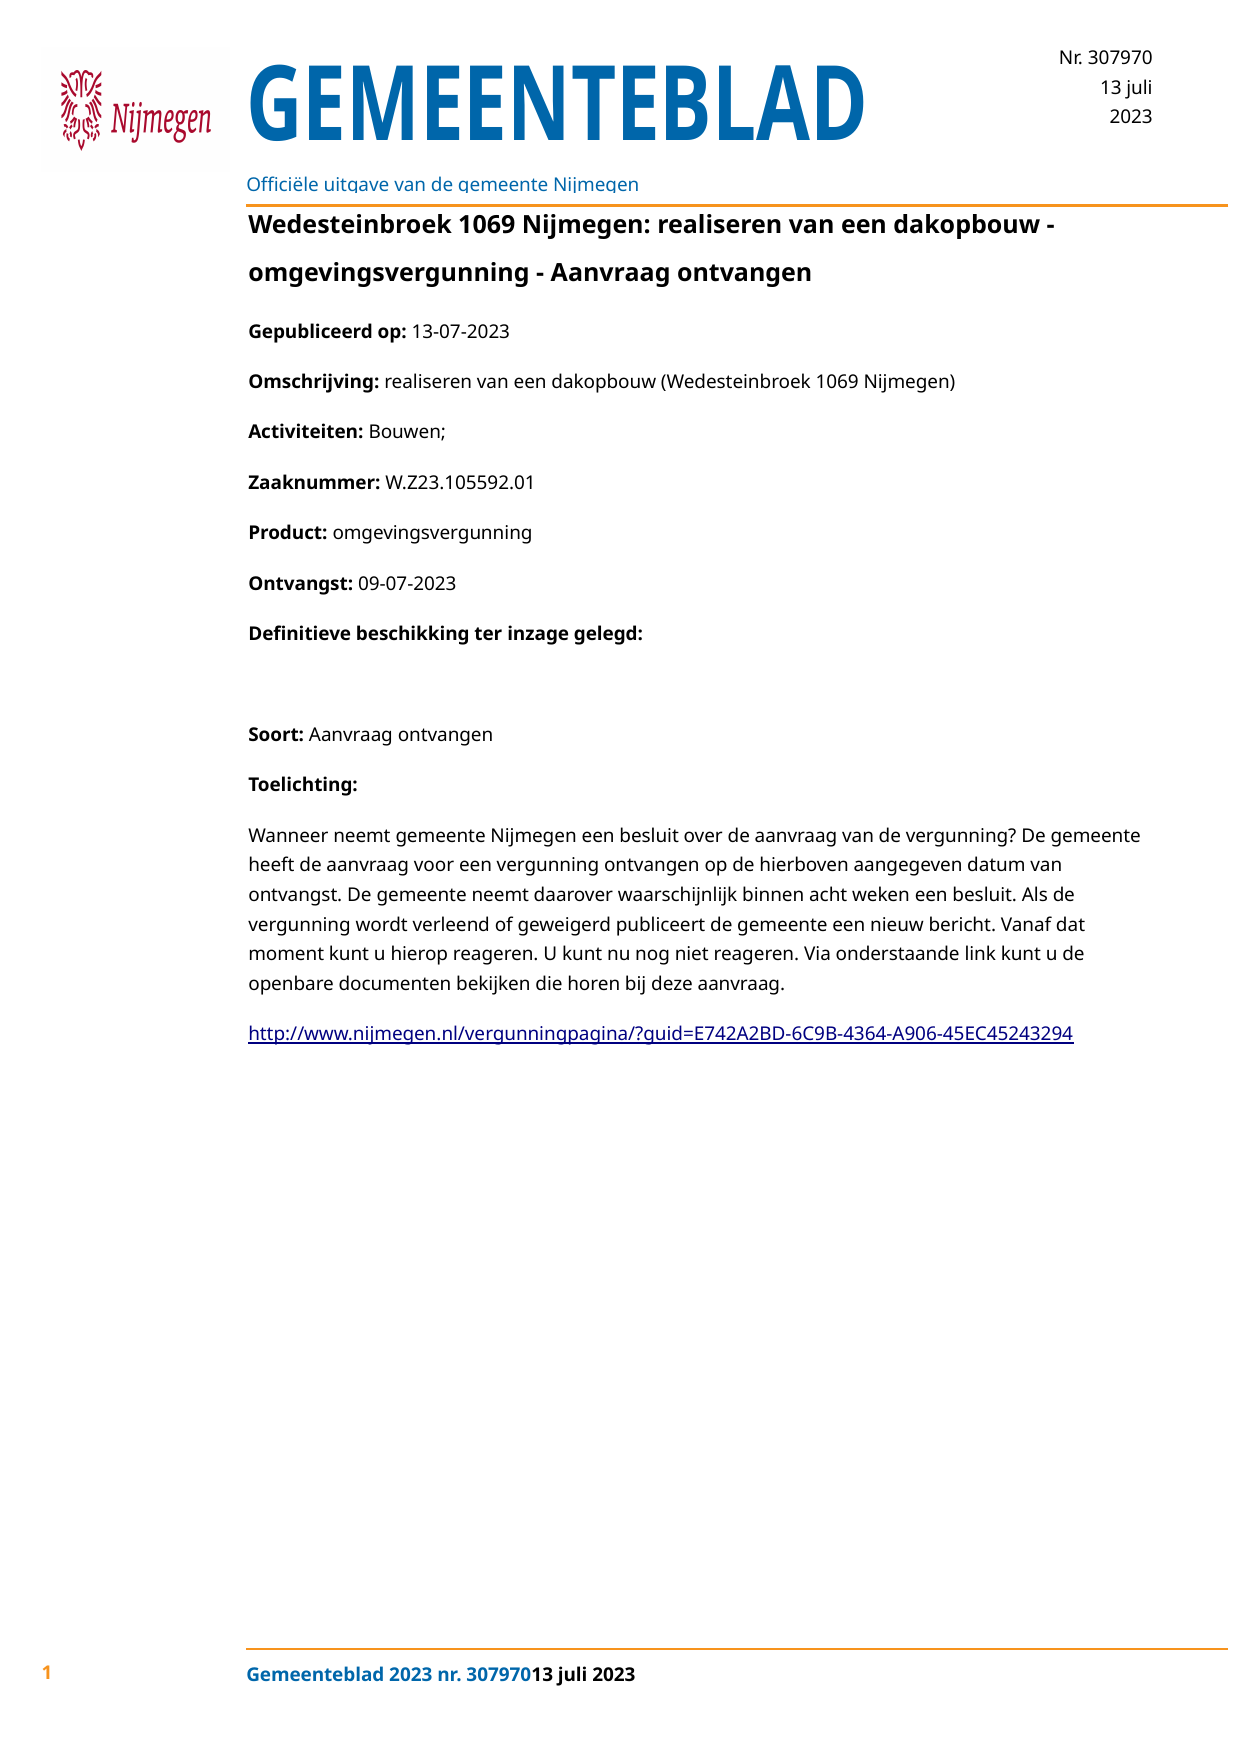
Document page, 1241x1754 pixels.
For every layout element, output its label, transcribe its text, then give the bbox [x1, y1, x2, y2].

text Soort: Aanvraag ontvangen [248, 721, 1152, 747]
text Activiteiten: Bouwen; [248, 419, 1152, 444]
text Definitieve beschikking ter inzage gelegd: [248, 620, 1152, 646]
text Toelichting: [248, 772, 1152, 797]
text Ontvangst: 09-07-2023 [248, 570, 1152, 596]
text Gepubliceerd op: 13-07-2023 [248, 318, 1152, 344]
text Product: omgevingsvergunning [248, 519, 1152, 545]
text Omschrijving: realiseren van een dakopbouw (Wedesteinbroek 1069 Nijmegen) [248, 368, 1152, 394]
text Wanneer neemt gemeente Nijmegen een besluit over de aanvraag van de vergunning? De gemeente heeft de aanvraag voor een vergunning ontvangen op de hierboven aangegeven datum van ontvangst. De gemeente neemt daarover waarschijnlijk binnen acht weken een besluit. Als de vergunning wordt verleend of geweigerd publiceert de gemeente een nieuw bericht. Vanaf dat moment kunt u hierop reageren. U kunt nu nog niet reageren. Via onderstaande link kunt u de openbare documenten bekijken die horen bij deze aanvraag. [248, 822, 1152, 996]
picture [41, 47, 231, 172]
text Zaaknummer: W.Z23.105592.01 [248, 469, 1152, 495]
text http://www.nijmegen.nl/vergunningpagina/?guid=E742A2BD-6C9B-4364-A906-45EC45243294 [248, 1020, 1152, 1046]
text Wedesteinbroek 1069 Nijmegen: realiseren van een dakopbouw - omgevingsvergunning - Aanvraag ontvangen [248, 207, 1152, 288]
